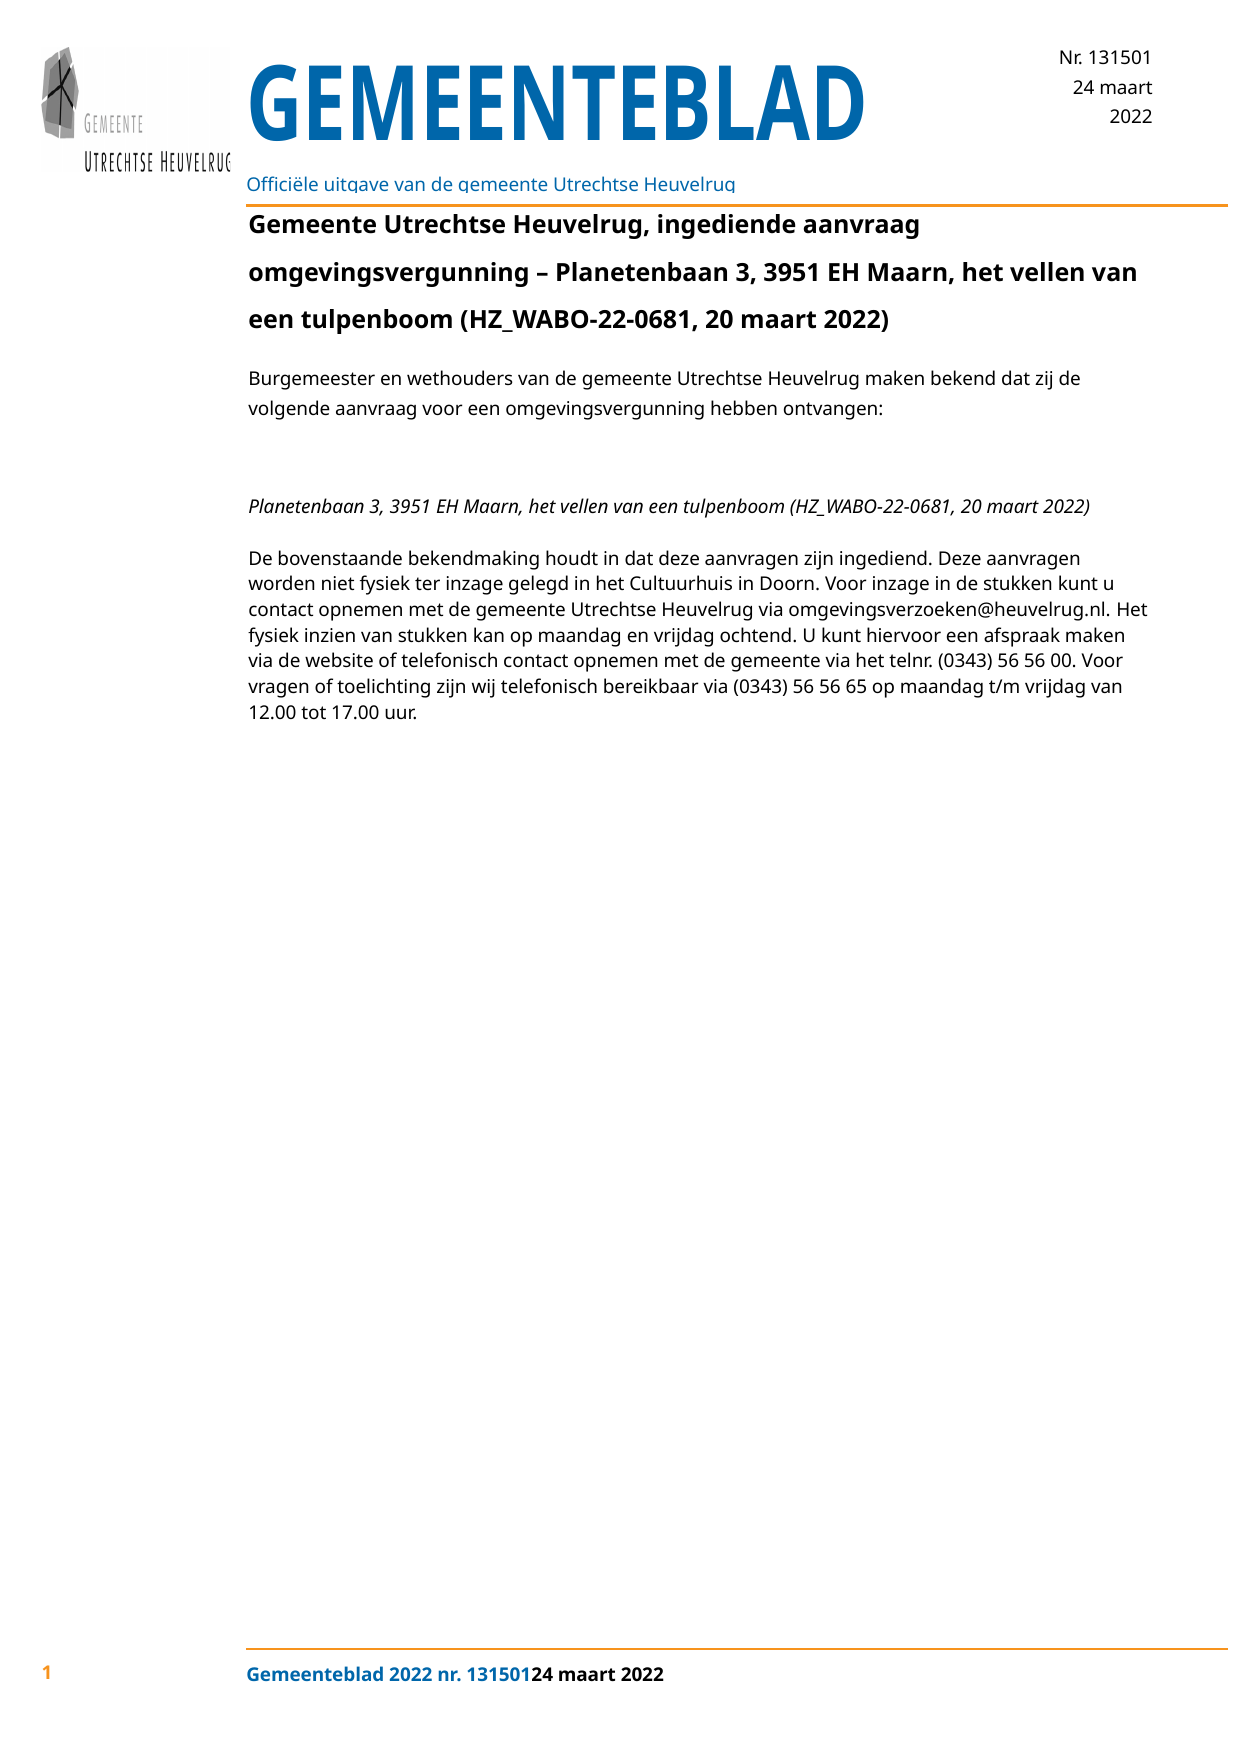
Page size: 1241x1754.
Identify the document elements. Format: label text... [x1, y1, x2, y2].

picture [41, 47, 231, 172]
text Burgemeester en wethouders van de gemeente Utrechtse Heuvelrug maken bekend dat zij de volgende aanvraag voor een omgevingsvergunning hebben ontvangen: [248, 366, 1152, 421]
text Gemeente Utrechtse Heuvelrug, ingediende aanvraag omgevingsvergunning – Planetenbaan 3, 3951 EH Maarn, het vellen van een tulpenboom (HZ_WABO-22-0681, 20 maart 2022) [248, 207, 1152, 336]
text Planetenbaan 3, 3951 EH Maarn, het vellen van een tulpenboom (HZ_WABO-22-0681, 20 maart 2022) [248, 493, 1152, 519]
text De bovenstaande bekendmaking houdt in dat deze aanvragen zijn ingediend. Deze aanvragen worden niet fysiek ter inzage gelegd in het Cultuurhuis in Doorn. Voor inzage in de stukken kunt u contact opnemen met de gemeente Utrechtse Heuvelrug via omgevingsverzoeken@heuvelrug.nl. Het fysiek inzien van stukken kan op maandag en vrijdag ochtend. U kunt hiervoor een afspraak maken via de website of telefonisch contact opnemen met de gemeente via het telnr. (0343) 56 56 00. Voor vragen of toelichting zijn wij telefonisch bereikbaar via (0343) 56 56 65 op maandag t/m vrijdag van 12.00 tot 17.00 uur. [248, 545, 1152, 725]
